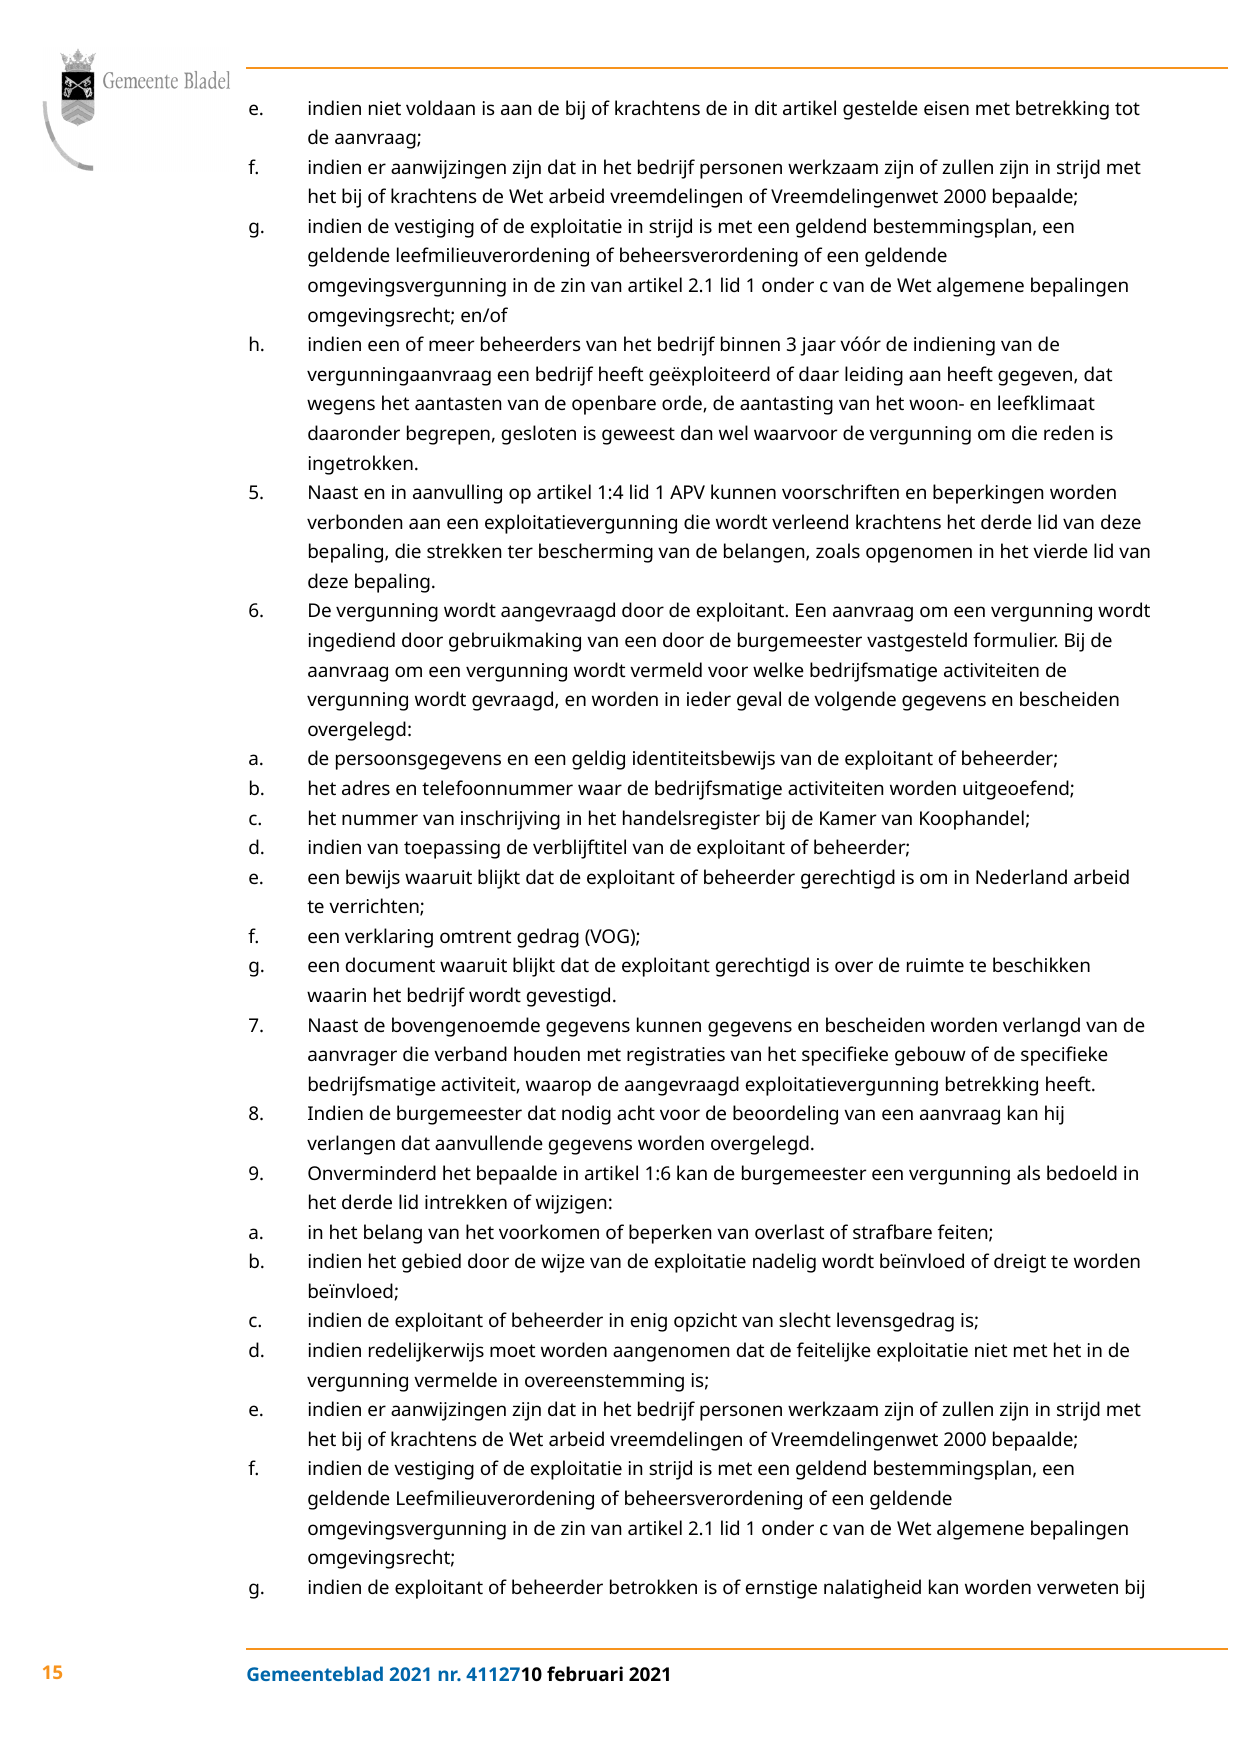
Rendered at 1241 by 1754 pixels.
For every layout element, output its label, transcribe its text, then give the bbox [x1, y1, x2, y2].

list in het belang van het voorkomen of beperken van overlast of strafbare feiten; [248, 1219, 1152, 1245]
list De vergunning wordt aangevraagd door de exploitant. Een aanvraag om een vergunning wordt ingediend door gebruikmaking van een door de burgemeester vastgesteld formulier. Bij de aanvraag om een vergunning wordt vermeld voor welke bedrijfsmatige activiteiten de vergunning wordt gevraagd, en worden in ieder geval de volgende gegevens en bescheiden overgelegd: [248, 598, 1152, 742]
list het adres en telefoonnummer waar de bedrijfsmatige activiteiten worden uitgeoefend; [248, 775, 1152, 801]
list indien de vestiging of de exploitatie in strijd is met een geldend bestemmingsplan, een geldende Leefmilieuverordening of beheersverordening of een geldende omgevingsvergunning in de zin van artikel 2.1 lid 1 onder c van de Wet algemene bepalingen omgevingsrecht; [248, 1456, 1152, 1570]
list indien niet voldaan is aan de bij of krachtens de in dit artikel gestelde eisen met betrekking tot de aanvraag; [248, 95, 1152, 150]
list indien van toepassing de verblijftitel van de exploitant of beheerder; [248, 834, 1152, 860]
list de persoonsgegevens en een geldig identiteitsbewijs van de exploitant of beheerder; [248, 746, 1152, 771]
list indien er aanwijzingen zijn dat in het bedrijf personen werkzaam zijn of zullen zijn in strijd met het bij of krachtens de Wet arbeid vreemdelingen of Vreemdelingenwet 2000 bepaalde; [248, 1396, 1152, 1452]
picture [41, 47, 231, 172]
list Indien de burgemeester dat nodig acht voor de beoordeling van een aanvraag kan hij verlangen dat aanvullende gegevens worden overgelegd. [248, 1101, 1152, 1156]
list Onverminderd het bepaalde in artikel 1:6 kan de burgemeester een vergunning als bedoeld in het derde lid intrekken of wijzigen: [248, 1160, 1152, 1215]
list indien de exploitant of beheerder in enig opzicht van slecht levensgedrag is; [248, 1308, 1152, 1333]
list het nummer van inschrijving in het handelsregister bij de Kamer van Koophandel; [248, 805, 1152, 831]
list een verklaring omtrent gedrag (VOG); [248, 923, 1152, 949]
list indien het gebied door de wijze van de exploitatie nadelig wordt beïnvloed of dreigt te worden beïnvloed; [248, 1248, 1152, 1304]
list een document waaruit blijkt dat de exploitant gerechtigd is over de ruimte te beschikken waarin het bedrijf wordt gevestigd. [248, 953, 1152, 1008]
list indien redelijkerwijs moet worden aangenomen dat de feitelijke exploitatie niet met het in de vergunning vermelde in overeenstemming is; [248, 1337, 1152, 1393]
list Naast de bovengenoemde gegevens kunnen gegevens en bescheiden worden verlangd van de aanvrager die verband houden met registraties van het specifieke gebouw of de specifieke bedrijfsmatige activiteit, waarop de aangevraagd exploitatievergunning betrekking heeft. [248, 1012, 1152, 1097]
list indien de exploitant of beheerder betrokken is of ernstige nalatigheid kan worden verweten bij [248, 1574, 1152, 1600]
list indien de vestiging of de exploitatie in strijd is met een geldend bestemmingsplan, een geldende leefmilieuverordening of beheersverordening of een geldende omgevingsvergunning in de zin van artikel 2.1 lid 1 onder c van de Wet algemene bepalingen omgevingsrecht; en/of [248, 213, 1152, 328]
list indien een of meer beheerders van het bedrijf binnen 3 jaar vóór de indiening van de vergunningaanvraag een bedrijf heeft geëxploiteerd of daar leiding aan heeft gegeven, dat wegens het aantasten van de openbare orde, de aantasting van het woon- en leefklimaat daaronder begrepen, gesloten is geweest dan wel waarvoor de vergunning om die reden is ingetrokken. [248, 331, 1152, 476]
list Naast en in aanvulling op artikel 1:4 lid 1 APV kunnen voorschriften en beperkingen worden verbonden aan een exploitatievergunning die wordt verleend krachtens het derde lid van deze bepaling, die strekken ter bescherming van de belangen, zoals opgenomen in het vierde lid van deze bepaling. [248, 479, 1152, 594]
list indien er aanwijzingen zijn dat in het bedrijf personen werkzaam zijn of zullen zijn in strijd met het bij of krachtens de Wet arbeid vreemdelingen of Vreemdelingenwet 2000 bepaalde; [248, 154, 1152, 209]
list een bewijs waaruit blijkt dat de exploitant of beheerder gerechtigd is om in Nederland arbeid te verrichten; [248, 864, 1152, 919]
